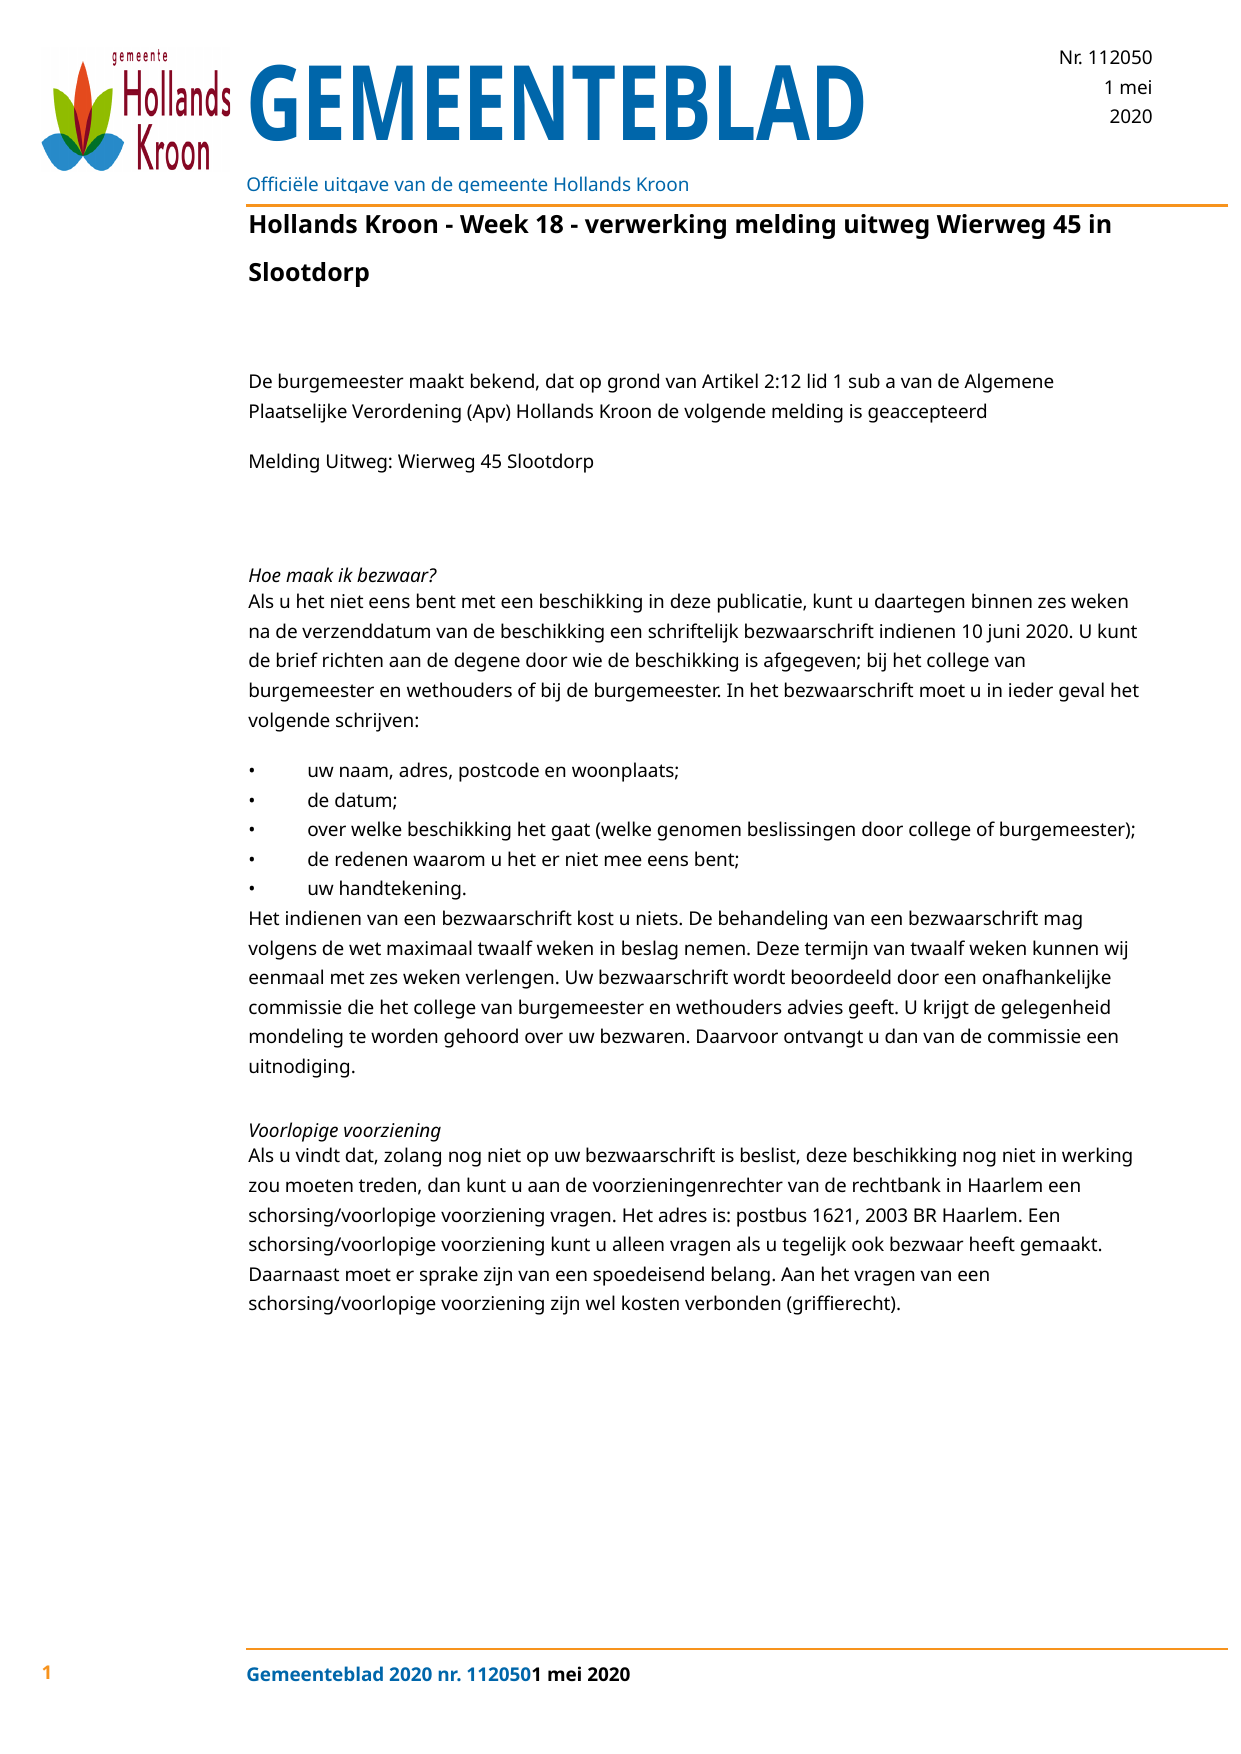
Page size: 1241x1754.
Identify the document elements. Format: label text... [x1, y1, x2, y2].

text Melding Uitweg: Wierweg 45 Slootdorp [248, 448, 1152, 474]
list de redenen waarom u het er niet mee eens bent; [248, 846, 1152, 872]
picture [41, 47, 231, 172]
list uw naam, adres, postcode en woonplaats; [248, 757, 1152, 783]
text Als u vindt dat, zolang nog niet op uw bezwaarschrift is beslist, deze beschikking nog niet in werking zou moeten treden, dan kunt u aan de voorzieningenrechter van de rechtbank in Haarlem een schorsing/voorlopige voorziening vragen. Het adres is: postbus 1621, 2003 BR Haarlem. Een schorsing/voorlopige voorziening kunt u alleen vragen als u tegelijk ook bezwaar heeft gemaakt. Daarnaast moet er sprake zijn van een spoedeisend belang. Aan het vragen van een schorsing/voorlopige voorziening zijn wel kosten verbonden (griffierecht). [248, 1143, 1152, 1316]
text Voorlopige voorziening [248, 1117, 1152, 1143]
text Hoe maak ik bezwaar? [248, 563, 1152, 588]
text Als u het niet eens bent met een beschikking in deze publicatie, kunt u daartegen binnen zes weken na de verzenddatum van de beschikking een schriftelijk bezwaarschrift indienen 10 juni 2020. U kunt de brief richten aan de degene door wie de beschikking is afgegeven; bij het college van burgemeester en wethouders of bij de burgemeester. In het bezwaarschrift moet u in ieder geval het volgende schrijven: [248, 588, 1152, 732]
text Hollands Kroon - Week 18 - verwerking melding uitweg Wierweg 45 in Slootdorp [248, 207, 1152, 288]
text Het indienen van een bezwaarschrift kost u niets. De behandeling van een bezwaarschrift mag volgens de wet maximaal twaalf weken in beslag nemen. Deze termijn van twaalf weken kunnen wij eenmaal met zes weken verlengen. Uw bezwaarschrift wordt beoordeeld door een onafhankelijke commissie die het college van burgemeester en wethouders advies geeft. U krijgt de gelegenheid mondeling te worden gehoord over uw bezwaren. Daarvoor ontvangt u dan van de commissie een uitnodiging. [248, 905, 1152, 1079]
list de datum; [248, 787, 1152, 812]
list uw handtekening. [248, 876, 1152, 901]
list over welke beschikking het gaat (welke genomen beslissingen door college of burgemeester); [248, 816, 1152, 842]
text De burgemeester maakt bekend, dat op grond van Artikel 2:12 lid 1 sub a van de Algemene Plaatselijke Verordening (Apv) Hollands Kroon de volgende melding is geaccepteerd [248, 368, 1152, 424]
